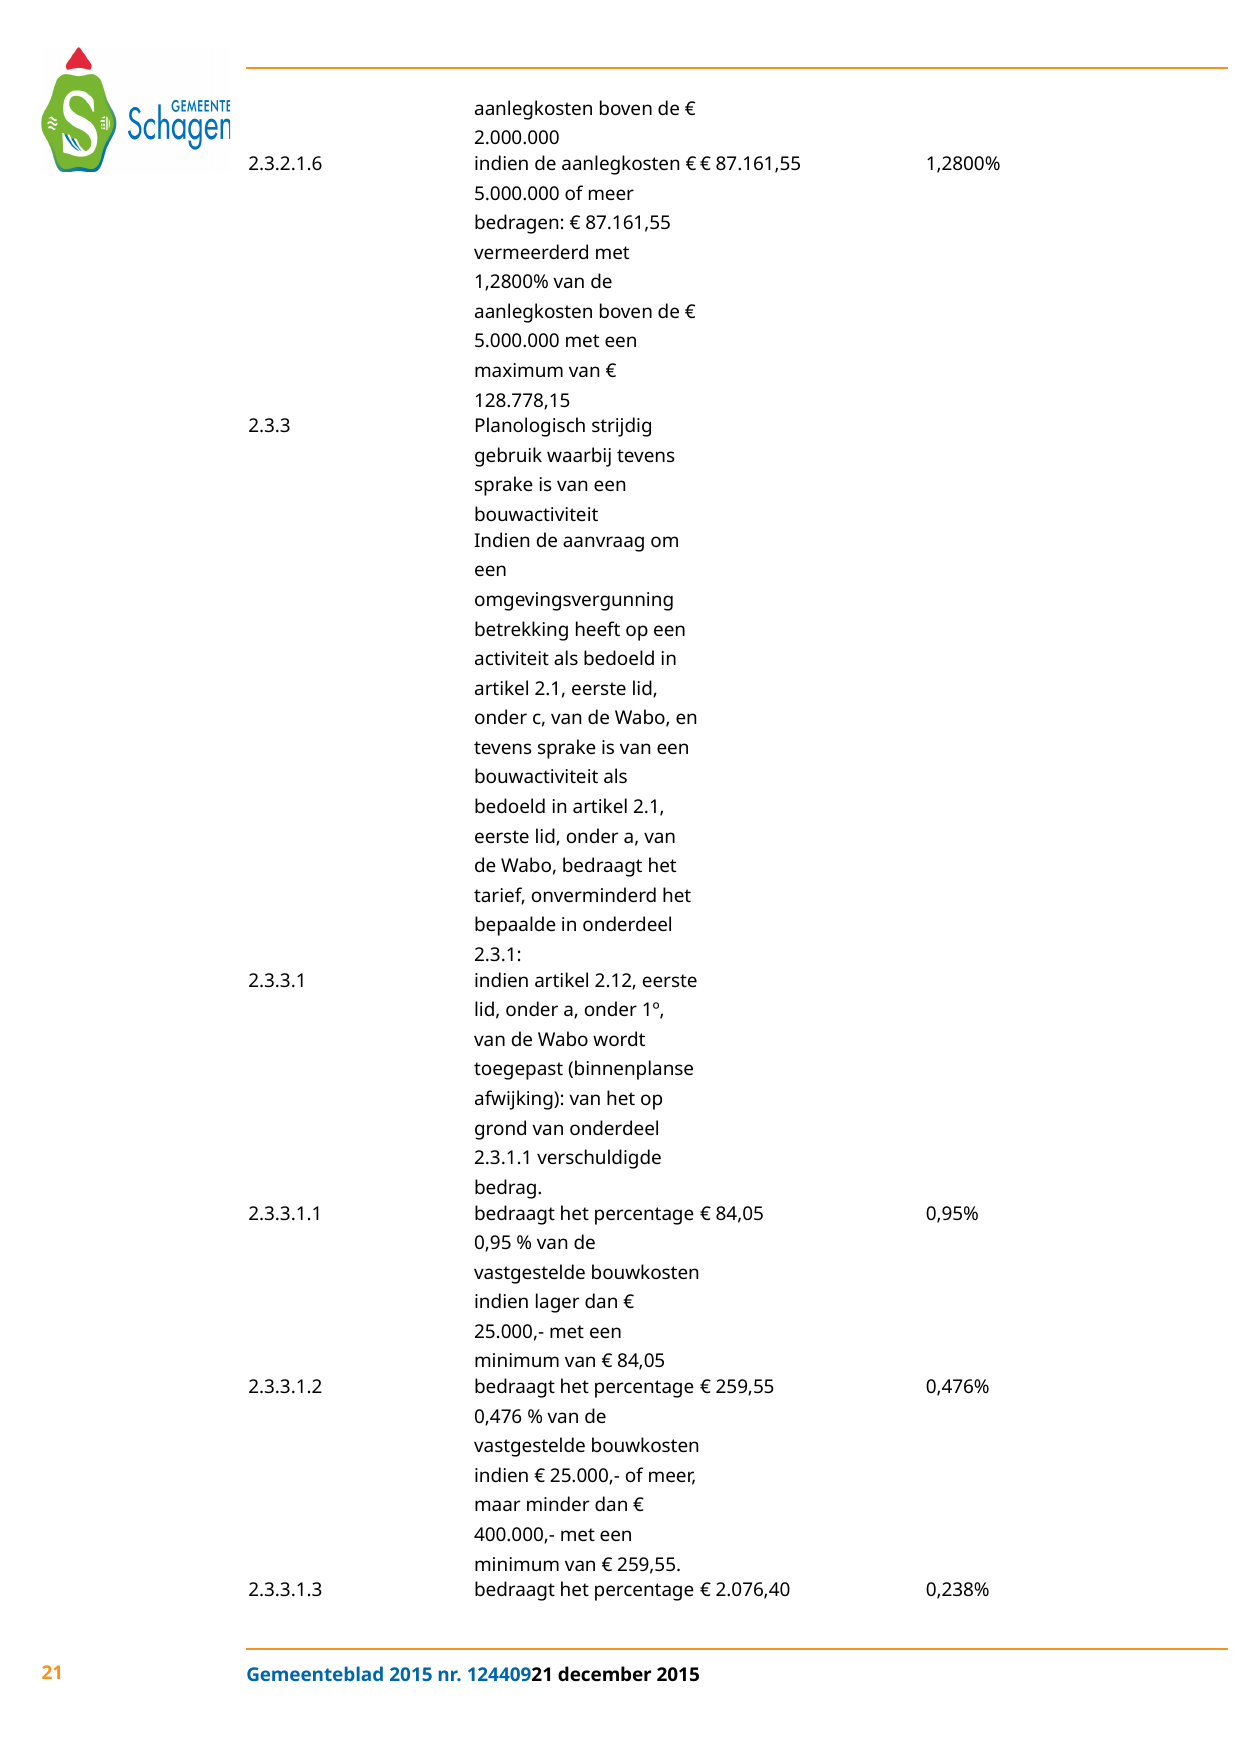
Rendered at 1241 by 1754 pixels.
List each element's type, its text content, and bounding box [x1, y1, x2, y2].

table_cell [926, 527, 1152, 967]
table_cell € 87.161,55 [700, 150, 926, 412]
table_cell [700, 413, 926, 527]
table_cell 2.3.2.1.6 [248, 150, 474, 412]
table_cell bedraagt het percentage 0,476 % van de vastgestelde bouwkosten indien € 25.000,- of meer, maar minder dan € 400.000,- met een minimum van € 259,55. [474, 1373, 700, 1577]
table_cell Planologisch strijdig gebruik waarbij tevens sprake is van een bouwactiviteit [474, 413, 700, 527]
table_cell 0,238% [926, 1577, 1152, 1602]
table_cell 2.3.3.1 [248, 967, 474, 1200]
table_cell 0,95% [926, 1200, 1152, 1373]
table_cell [700, 527, 926, 967]
table_cell 2.3.3.1.1 [248, 1200, 474, 1373]
table_cell 2.3.3 [248, 413, 474, 527]
table_cell [700, 95, 926, 150]
table_cell € 259,55 [700, 1373, 926, 1577]
table_cell bedraagt het percentage 0,95 % van de vastgestelde bouwkosten indien lager dan € 25.000,- met een minimum van € 84,05 [474, 1200, 700, 1373]
table_cell € 84,05 [700, 1200, 926, 1373]
table_cell indien de aanlegkosten € 5.000.000 of meer bedragen: € 87.161,55 vermeerderd met 1,2800% van de aanlegkosten boven de € 5.000.000 met een maximum van € 128.778,15 [474, 150, 700, 412]
picture [41, 47, 231, 172]
table_cell [248, 95, 474, 150]
table_cell 0,476% [926, 1373, 1152, 1577]
table_cell 2.3.3.1.3 [248, 1577, 474, 1602]
table_cell aanlegkosten boven de € 2.000.000 [474, 95, 700, 150]
table_cell [926, 95, 1152, 150]
table_cell bedraagt het percentage [474, 1577, 700, 1602]
table_cell 1,2800% [926, 150, 1152, 412]
table_cell indien artikel 2.12, eerste lid, onder a, onder 1º, van de Wabo wordt toegepast (binnenplanse afwijking): van het op grond van onderdeel 2.3.1.1 verschuldigde bedrag. [474, 967, 700, 1200]
table_cell € 2.076,40 [700, 1577, 926, 1602]
table_cell [700, 967, 926, 1200]
table_cell [926, 967, 1152, 1200]
table_cell 2.3.3.1.2 [248, 1373, 474, 1577]
table_cell [926, 413, 1152, 527]
table_cell [248, 527, 474, 967]
table_cell Indien de aanvraag om een omgevingsvergunning betrekking heeft op een activiteit als bedoeld in artikel 2.1, eerste lid, onder c, van de Wabo, en tevens sprake is van een bouwactiviteit als bedoeld in artikel 2.1, eerste lid, onder a, van de Wabo, bedraagt het tarief, onverminderd het bepaalde in onderdeel 2.3.1: [474, 527, 700, 967]
